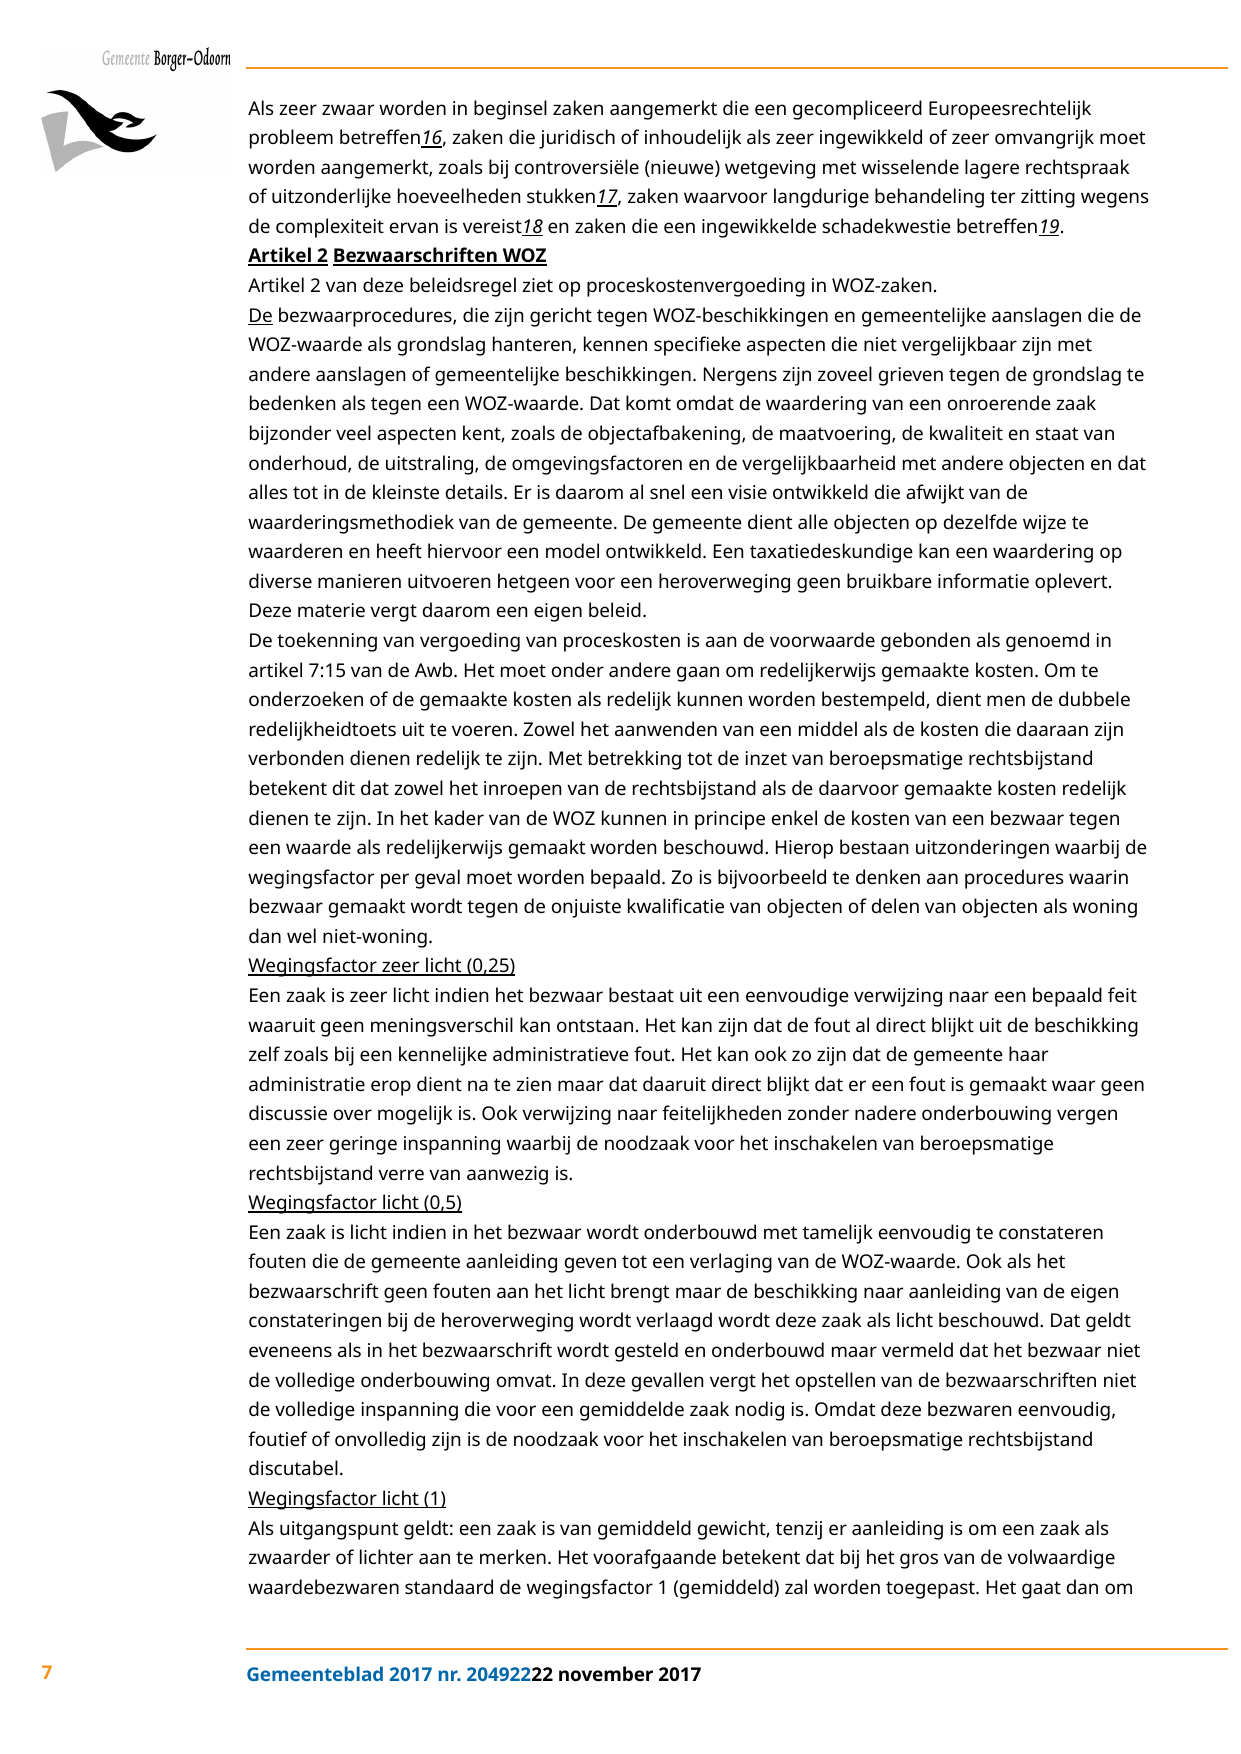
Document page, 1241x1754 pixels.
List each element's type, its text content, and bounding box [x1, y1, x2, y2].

text Wegingsfactor zeer licht (0,25) [248, 953, 1152, 978]
text Als uitgangspunt geldt: een zaak is van gemiddeld gewicht, tenzij er aanleiding is om een zaak als zwaarder of lichter aan te merken. Het voorafgaande betekent dat bij het gros van de volwaardige waardebezwaren standaard de wegingsfactor 1 (gemiddeld) zal worden toegepast. Het gaat dan om [248, 1515, 1152, 1600]
text Artikel 2 van deze beleidsregel ziet op proceskostenvergoeding in WOZ-zaken. [248, 272, 1152, 298]
text Wegingsfactor licht (0,5) [248, 1189, 1152, 1215]
text Een zaak is zeer licht indien het bezwaar bestaat uit een eenvoudige verwijzing naar een bepaald feit waaruit geen meningsverschil kan ontstaan. Het kan zijn dat de fout al direct blijkt uit de beschikking zelf zoals bij een kennelijke administratieve fout. Het kan ook zo zijn dat de gemeente haar administratie erop dient na te zien maar dat daaruit direct blijkt dat er een fout is gemaakt waar geen discussie over mogelijk is. Ook verwijzing naar feitelijkheden zonder nadere onderbouwing vergen een zeer geringe inspanning waarbij de noodzaak voor het inschakelen van beroepsmatige rechtsbijstand verre van aanwezig is. [248, 982, 1152, 1186]
text De bezwaarprocedures, die zijn gericht tegen WOZ-beschikkingen en gemeentelijke aanslagen die de WOZ-waarde als grondslag hanteren, kennen specifieke aspecten die niet vergelijkbaar zijn met andere aanslagen of gemeentelijke beschikkingen. Nergens zijn zoveel grieven tegen de grondslag te bedenken als tegen een WOZ-waarde. Dat komt omdat de waardering van een onroerende zaak bijzonder veel aspecten kent, zoals de objectafbakening, de maatvoering, de kwaliteit en staat van onderhoud, de uitstraling, de omgevingsfactoren en de vergelijkbaarheid met andere objecten en dat alles tot in de kleinste details. Er is daarom al snel een visie ontwikkeld die afwijkt van de waarderingsmethodiek van de gemeente. De gemeente dient alle objecten op dezelfde wijze te waarderen en heeft hiervoor een model ontwikkeld. Een taxatiedeskundige kan een waardering op diverse manieren uitvoeren hetgeen voor een heroverweging geen bruikbare informatie oplevert. Deze materie vergt daarom een eigen beleid. [248, 302, 1152, 623]
text De toekenning van vergoeding van proceskosten is aan de voorwaarde gebonden als genoemd in artikel 7:15 van de Awb. Het moet onder andere gaan om redelijkerwijs gemaakte kosten. Om te onderzoeken of de gemaakte kosten als redelijk kunnen worden bestempeld, dient men de dubbele redelijkheidtoets uit te voeren. Zowel het aanwenden van een middel als de kosten die daaraan zijn verbonden dienen redelijk te zijn. Met betrekking tot de inzet van beroepsmatige rechtsbijstand betekent dit dat zowel het inroepen van de rechtsbijstand als de daarvoor gemaakte kosten redelijk dienen te zijn. In het kader van de WOZ kunnen in principe enkel de kosten van een bezwaar tegen een waarde als redelijkerwijs gemaakt worden beschouwd. Hierop bestaan uitzonderingen waarbij de wegingsfactor per geval moet worden bepaald. Zo is bijvoorbeeld te denken aan procedures waarin bezwaar gemaakt wordt tegen de onjuiste kwalificatie van objecten of delen van objecten als woning dan wel niet-woning. [248, 627, 1152, 949]
picture [41, 47, 231, 172]
text Als zeer zwaar worden in beginsel zaken aangemerkt die een gecompliceerd Europeesrechtelijk probleem betreffen16, zaken die juridisch of inhoudelijk als zeer ingewikkeld of zeer omvangrijk moet worden aangemerkt, zoals bij controversiële (nieuwe) wetgeving met wisselende lagere rechtspraak of uitzonderlijke hoeveelheden stukken17, zaken waarvoor langdurige behandeling ter zitting wegens de complexiteit ervan is vereist18 en zaken die een ingewikkelde schadekwestie betreffen19. [248, 95, 1152, 239]
text Wegingsfactor licht (1) [248, 1485, 1152, 1511]
text Artikel 2 Bezwaarschriften WOZ [248, 243, 1152, 268]
text Een zaak is licht indien in het bezwaar wordt onderbouwd met tamelijk eenvoudig te constateren fouten die de gemeente aanleiding geven tot een verlaging van de WOZ-waarde. Ook als het bezwaarschrift geen fouten aan het licht brengt maar de beschikking naar aanleiding van de eigen constateringen bij de heroverweging wordt verlaagd wordt deze zaak als licht beschouwd. Dat geldt eveneens als in het bezwaarschrift wordt gesteld en onderbouwd maar vermeld dat het bezwaar niet de volledige onderbouwing omvat. In deze gevallen vergt het opstellen van de bezwaarschriften niet de volledige inspanning die voor een gemiddelde zaak nodig is. Omdat deze bezwaren eenvoudig, foutief of onvolledig zijn is de noodzaak voor het inschakelen van beroepsmatige rechtsbijstand discutabel. [248, 1219, 1152, 1481]
